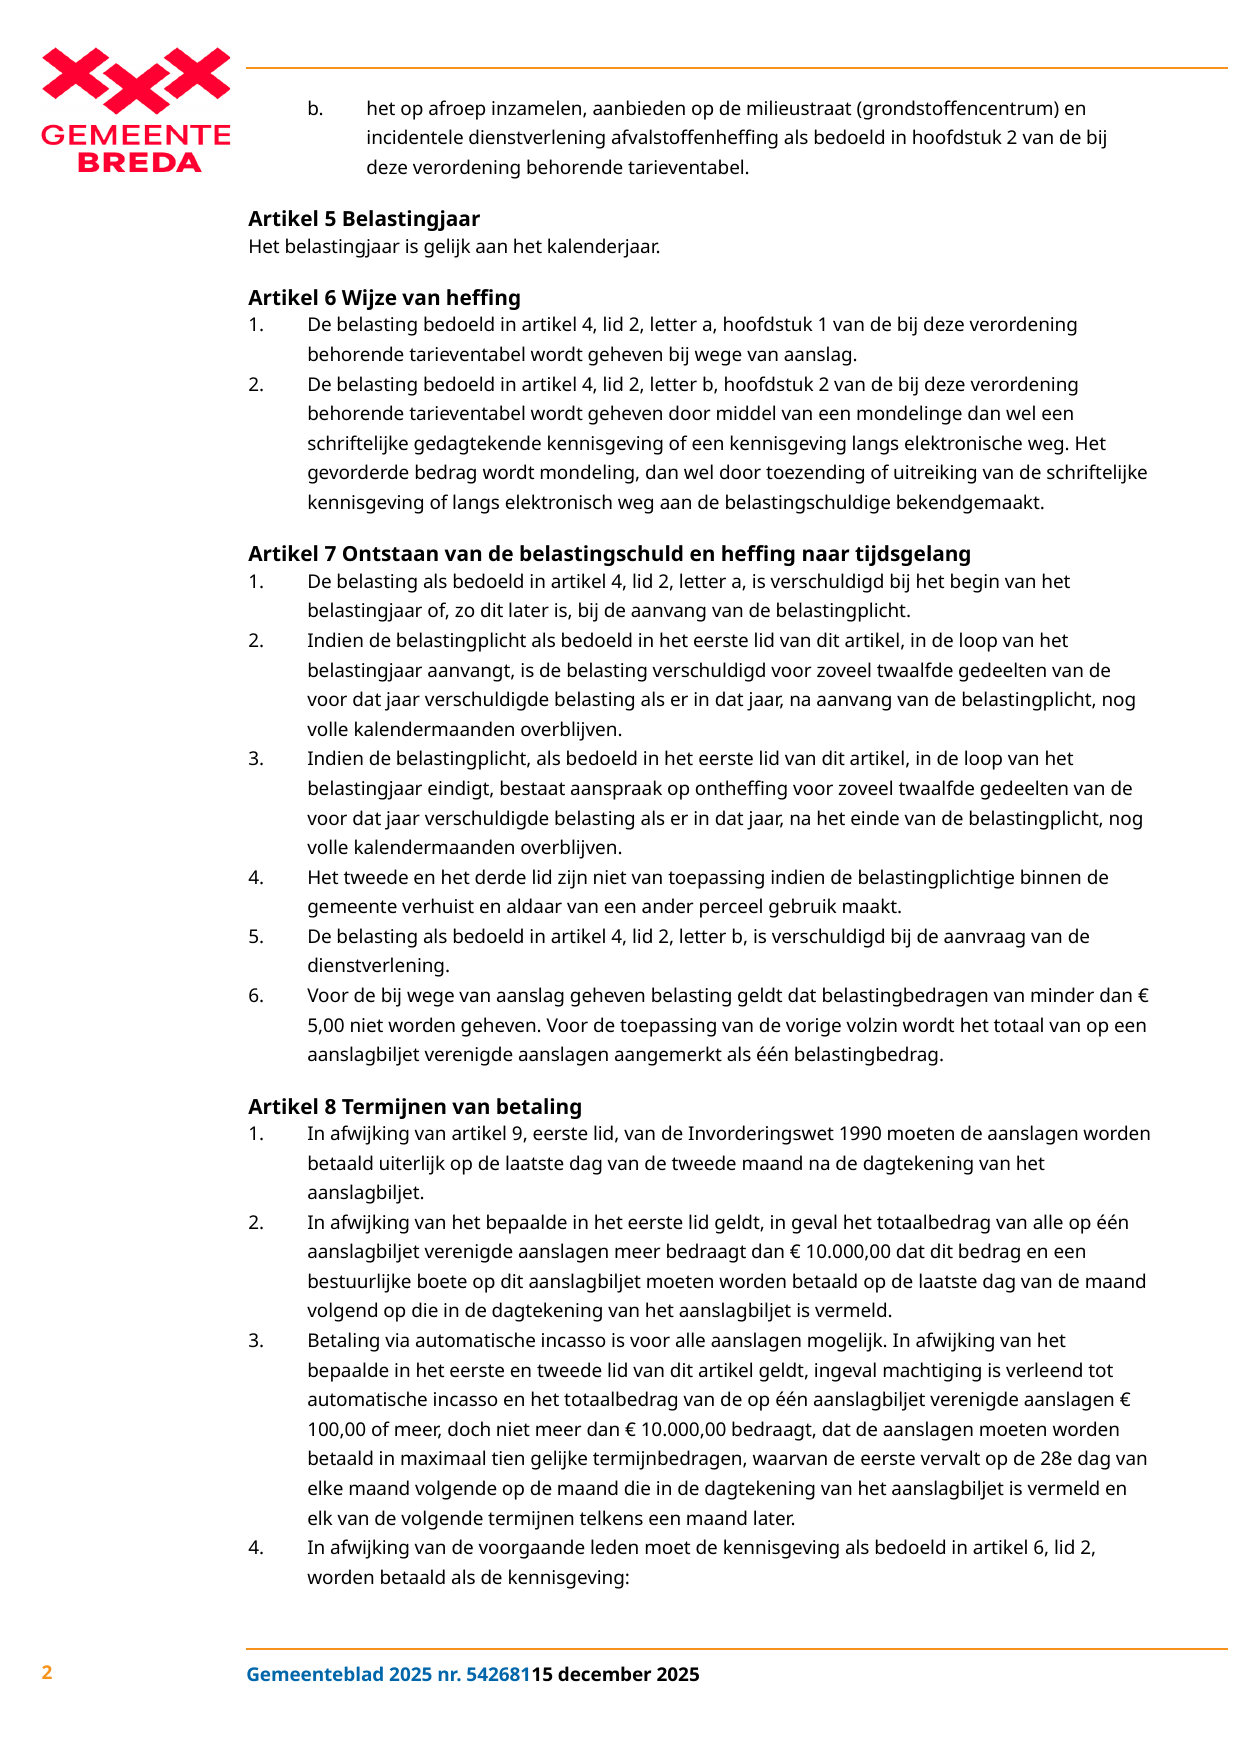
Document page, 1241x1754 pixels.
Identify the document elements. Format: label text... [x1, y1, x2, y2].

list In afwijking van de voorgaande leden moet de kennisgeving als bedoeld in artikel 6, lid 2, worden betaald als de kennisgeving: [248, 1534, 1152, 1590]
text Artikel 6 Wijze van heffing [248, 283, 1152, 312]
list Het tweede en het derde lid zijn niet van toepassing indien de belastingplichtige binnen de gemeente verhuist en aldaar van een ander perceel gebruik maakt. [248, 864, 1152, 919]
list Indien de belastingplicht, als bedoeld in het eerste lid van dit artikel, in de loop van het belastingjaar eindigt, bestaat aanspraak op ontheffing voor zoveel twaalfde gedeelten van de voor dat jaar verschuldigde belasting als er in dat jaar, na het einde van de belastingplicht, nog volle kalendermaanden overblijven. [248, 746, 1152, 860]
list De belasting als bedoeld in artikel 4, lid 2, letter b, is verschuldigd bij de aanvraag van de dienstverlening. [248, 923, 1152, 978]
list Betaling via automatische incasso is voor alle aanslagen mogelijk. In afwijking van het bepaalde in het eerste en tweede lid van dit artikel geldt, ingeval machtiging is verleend tot automatische incasso en het totaalbedrag van de op één aanslagbiljet verenigde aanslagen € 100,00 of meer, doch niet meer dan € 10.000,00 bedraagt, dat de aanslagen moeten worden betaald in maximaal tien gelijke termijnbedragen, waarvan de eerste vervalt op de 28e dag van elke maand volgende op de maand die in de dagtekening van het aanslagbiljet is vermeld en elk van de volgende termijnen telkens een maand later. [248, 1327, 1152, 1531]
list In afwijking van artikel 9, eerste lid, van de Invorderingswet 1990 moeten de aanslagen worden betaald uiterlijk op de laatste dag van de tweede maand na de dagtekening van het aanslagbiljet. [248, 1120, 1152, 1205]
text Artikel 7 Ontstaan van de belastingschuld en heffing naar tijdsgelang [248, 539, 1152, 568]
list De belasting bedoeld in artikel 4, lid 2, letter b, hoofdstuk 2 van de bij deze verordening behorende tarieventabel wordt geheven door middel van een mondelinge dan wel een schriftelijke gedagtekende kennisgeving of een kennisgeving langs elektronische weg. Het gevorderde bedrag wordt mondeling, dan wel door toezending of uitreiking van de schriftelijke kennisgeving of langs elektronisch weg aan de belastingschuldige bekendgemaakt. [248, 371, 1152, 515]
picture [41, 47, 231, 172]
list het op afroep inzamelen, aanbieden op de milieustraat (grondstoffencentrum) en incidentele dienstverlening afvalstoffenheffing als bedoeld in hoofdstuk 2 van de bij deze verordening behorende tarieventabel. [307, 95, 1152, 180]
list De belasting als bedoeld in artikel 4, lid 2, letter a, is verschuldigd bij het begin van het belastingjaar of, zo dit later is, bij de aanvang van de belastingplicht. [248, 568, 1152, 623]
list In afwijking van het bepaalde in het eerste lid geldt, in geval het totaalbedrag van alle op één aanslagbiljet verenigde aanslagen meer bedraagt dan € 10.000,00 dat dit bedrag en een bestuurlijke boete op dit aanslagbiljet moeten worden betaald op de laatste dag van de maand volgend op die in de dagtekening van het aanslagbiljet is vermeld. [248, 1209, 1152, 1323]
text Het belastingjaar is gelijk aan het kalenderjaar. [248, 233, 1152, 258]
list Indien de belastingplicht als bedoeld in het eerste lid van dit artikel, in de loop van het belastingjaar aanvangt, is de belasting verschuldigd voor zoveel twaalfde gedeelten van de voor dat jaar verschuldigde belasting als er in dat jaar, na aanvang van de belastingplicht, nog volle kalendermaanden overblijven. [248, 627, 1152, 742]
list De belasting bedoeld in artikel 4, lid 2, letter a, hoofdstuk 1 van de bij deze verordening behorende tarieventabel wordt geheven bij wege van aanslag. [248, 312, 1152, 367]
text Artikel 8 Termijnen van betaling [248, 1092, 1152, 1120]
list Voor de bij wege van aanslag geheven belasting geldt dat belastingbedragen van minder dan € 5,00 niet worden geheven. Voor de toepassing van de vorige volzin wordt het totaal van op een aanslagbiljet verenigde aanslagen aangemerkt als één belastingbedrag. [248, 982, 1152, 1067]
text Artikel 5 Belastingjaar [248, 204, 1152, 233]
